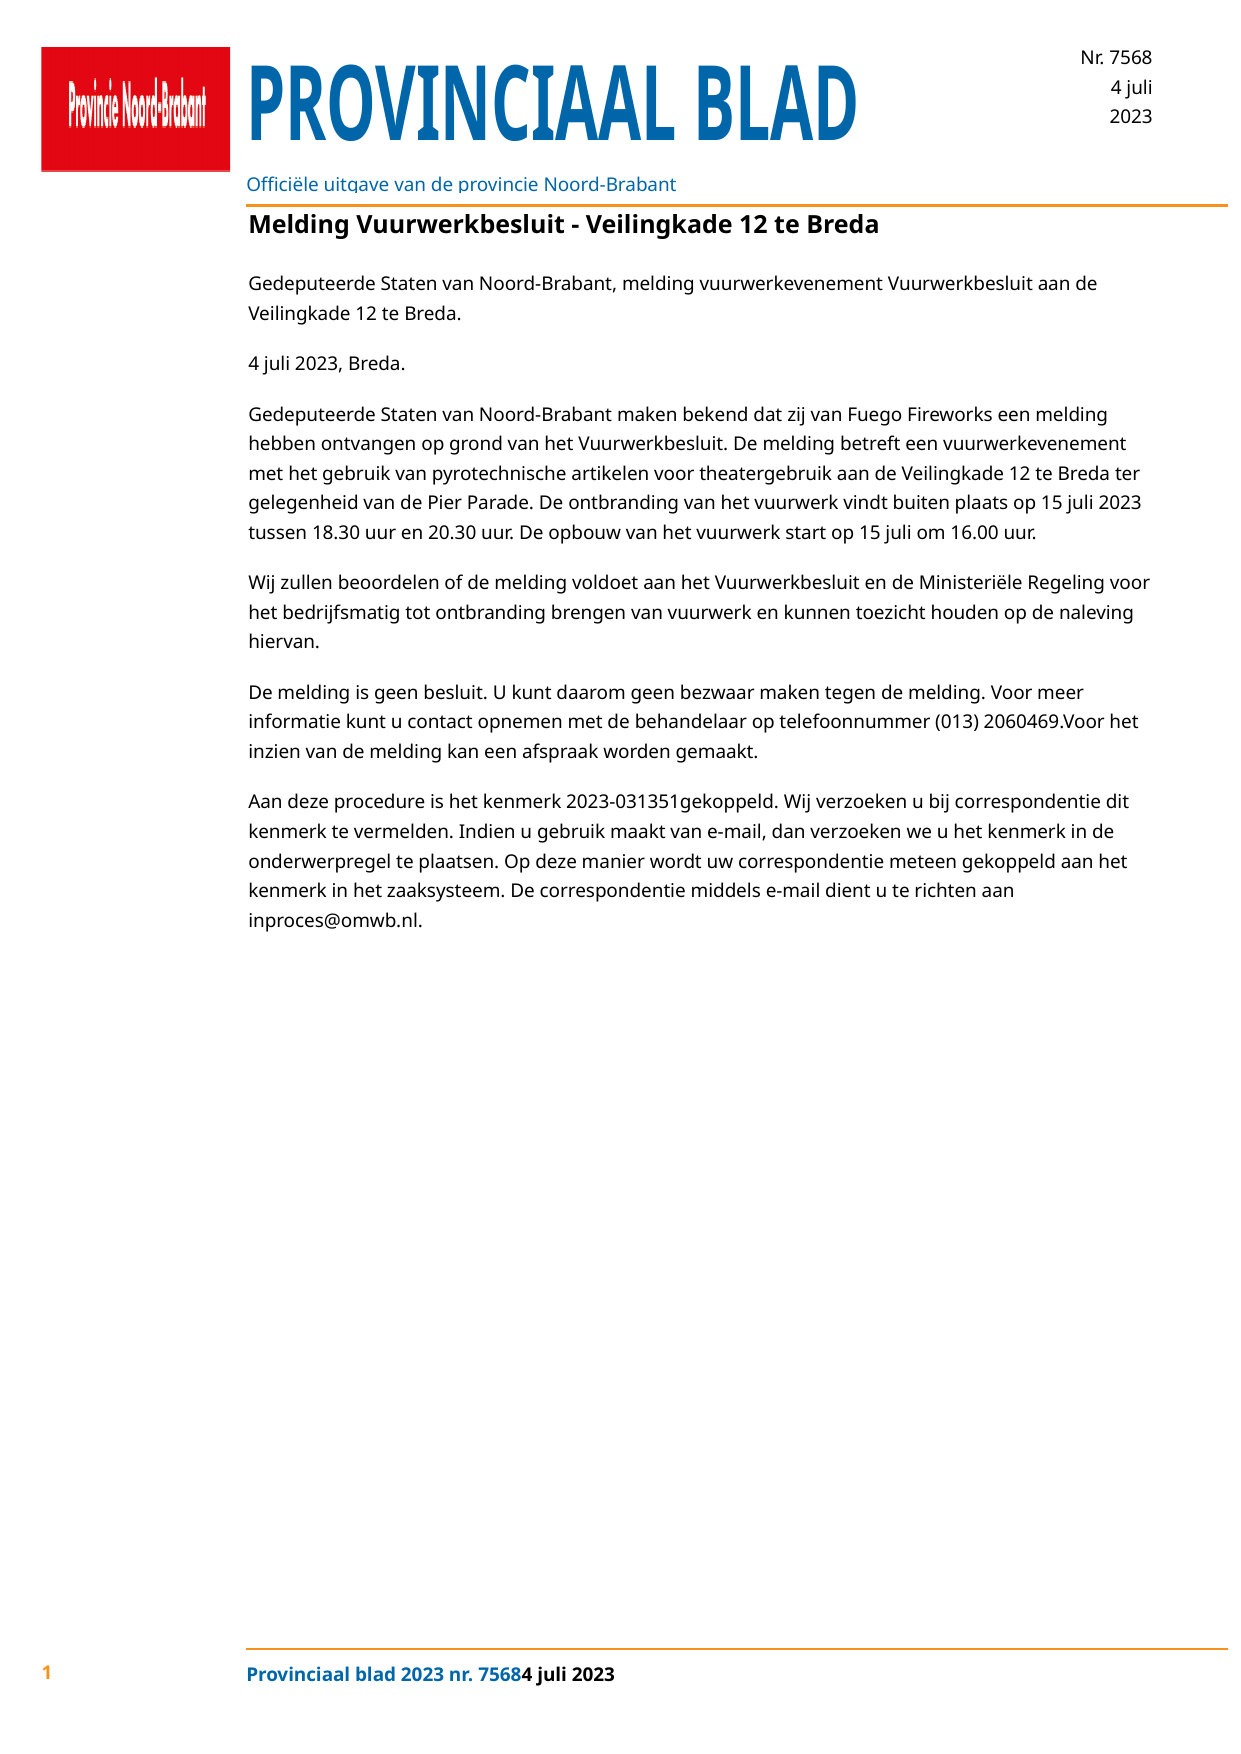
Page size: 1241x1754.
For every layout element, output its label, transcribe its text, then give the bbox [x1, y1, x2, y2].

picture [41, 47, 231, 172]
text Aan deze procedure is het kenmerk 2023-031351gekoppeld. Wij verzoeken u bij correspondentie dit kenmerk te vermelden. Indien u gebruik maakt van e-mail, dan verzoeken we u het kenmerk in de onderwerpregel te plaatsen. Op deze manier wordt uw correspondentie meteen gekoppeld aan het kenmerk in het zaaksysteem. De correspondentie middels e-mail dient u te richten aan inproces@omwb.nl. [248, 789, 1152, 933]
text Gedeputeerde Staten van Noord-Brabant maken bekend dat zij van Fuego Fireworks een melding hebben ontvangen op grond van het Vuurwerkbesluit. De melding betreft een vuurwerkevenement met het gebruik van pyrotechnische artikelen voor theatergebruik aan de Veilingkade 12 te Breda ter gelegenheid van de Pier Parade. De ontbranding van het vuurwerk vindt buiten plaats op 15 juli 2023 tussen 18.30 uur en 20.30 uur. De opbouw van het vuurwerk start op 15 juli om 16.00 uur. [248, 401, 1152, 545]
text Melding Vuurwerkbesluit - Veilingkade 12 te Breda [248, 207, 1152, 241]
text 4 juli 2023, Breda. [248, 350, 1152, 376]
text De melding is geen besluit. U kunt daarom geen bezwaar maken tegen de melding. Voor meer informatie kunt u contact opnemen met de behandelaar op telefoonnummer (013) 2060469.Voor het inzien van de melding kan een afspraak worden gemaakt. [248, 679, 1152, 764]
text Wij zullen beoordelen of de melding voldoet aan het Vuurwerkbesluit en de Ministeriële Regeling voor het bedrijfsmatig tot ontbranding brengen van vuurwerk en kunnen toezicht houden op de naleving hiervan. [248, 569, 1152, 654]
text Gedeputeerde Staten van Noord-Brabant, melding vuurwerkevenement Vuurwerkbesluit aan de Veilingkade 12 te Breda. [248, 270, 1152, 326]
